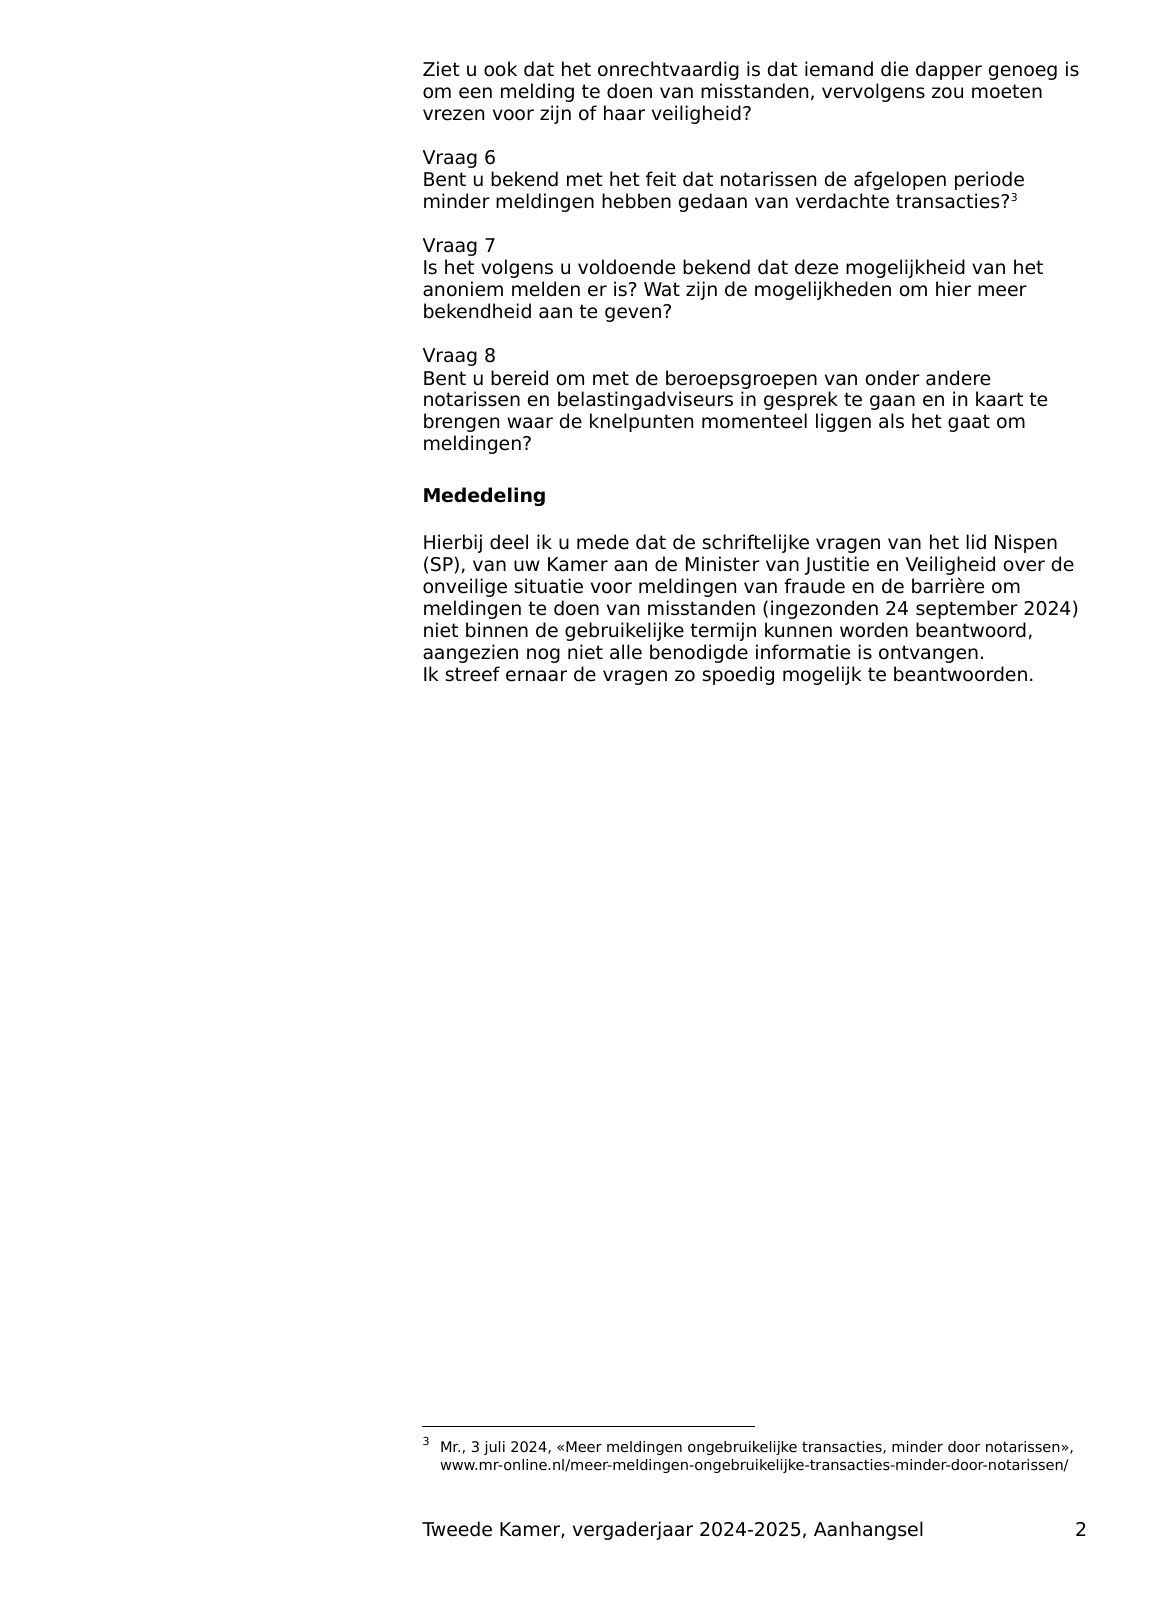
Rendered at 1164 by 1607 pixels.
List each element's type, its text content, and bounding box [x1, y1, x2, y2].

text Vraag 8 [422, 345, 1087, 367]
text Hierbij deel ik u mede dat de schriftelijke vragen van het lid Nispen (SP), van uw Kamer aan de Minister van Justitie en Veiligheid over de onveilige situatie voor meldingen van fraude en de barrière om meldingen te doen van misstanden (ingezonden 24 september 2024) niet binnen de gebruikelijke termijn kunnen worden beantwoord, aangezien nog niet alle benodigde informatie is ontvangen. [422, 532, 1087, 664]
text Mr., 3 juli 2024, «Meer meldingen ongebruikelijke transacties, minder door notarissen», www.mr-online.nl/meer-meldingen-ongebruikelijke-transacties-minder-door-notarissen/ [422, 1435, 1087, 1474]
text Bent u bekend met het feit dat notarissen de afgelopen periode minder meldingen hebben gedaan van verdachte transacties? [422, 169, 1087, 213]
text Ik streef ernaar de vragen zo spoedig mogelijk te beantwoorden. [422, 664, 1087, 686]
text Ziet u ook dat het onrechtvaardig is dat iemand die dapper genoeg is om een melding te doen van misstanden, vervolgens zou moeten vrezen voor zijn of haar veiligheid? [422, 59, 1087, 125]
text Vraag 7 [422, 235, 1087, 257]
text Bent u bereid om met de beroepsgroepen van onder andere notarissen en belastingadviseurs in gesprek te gaan en in kaart te brengen waar de knelpunten momenteel liggen als het gaat om meldingen? [422, 367, 1087, 455]
text Vraag 6 [422, 147, 1087, 169]
subtitle Mededeling [422, 485, 1087, 507]
text Is het volgens u voldoende bekend dat deze mogelijkheid van het anoniem melden er is? Wat zijn de mogelijkheden om hier meer bekendheid aan te geven? [422, 257, 1087, 323]
